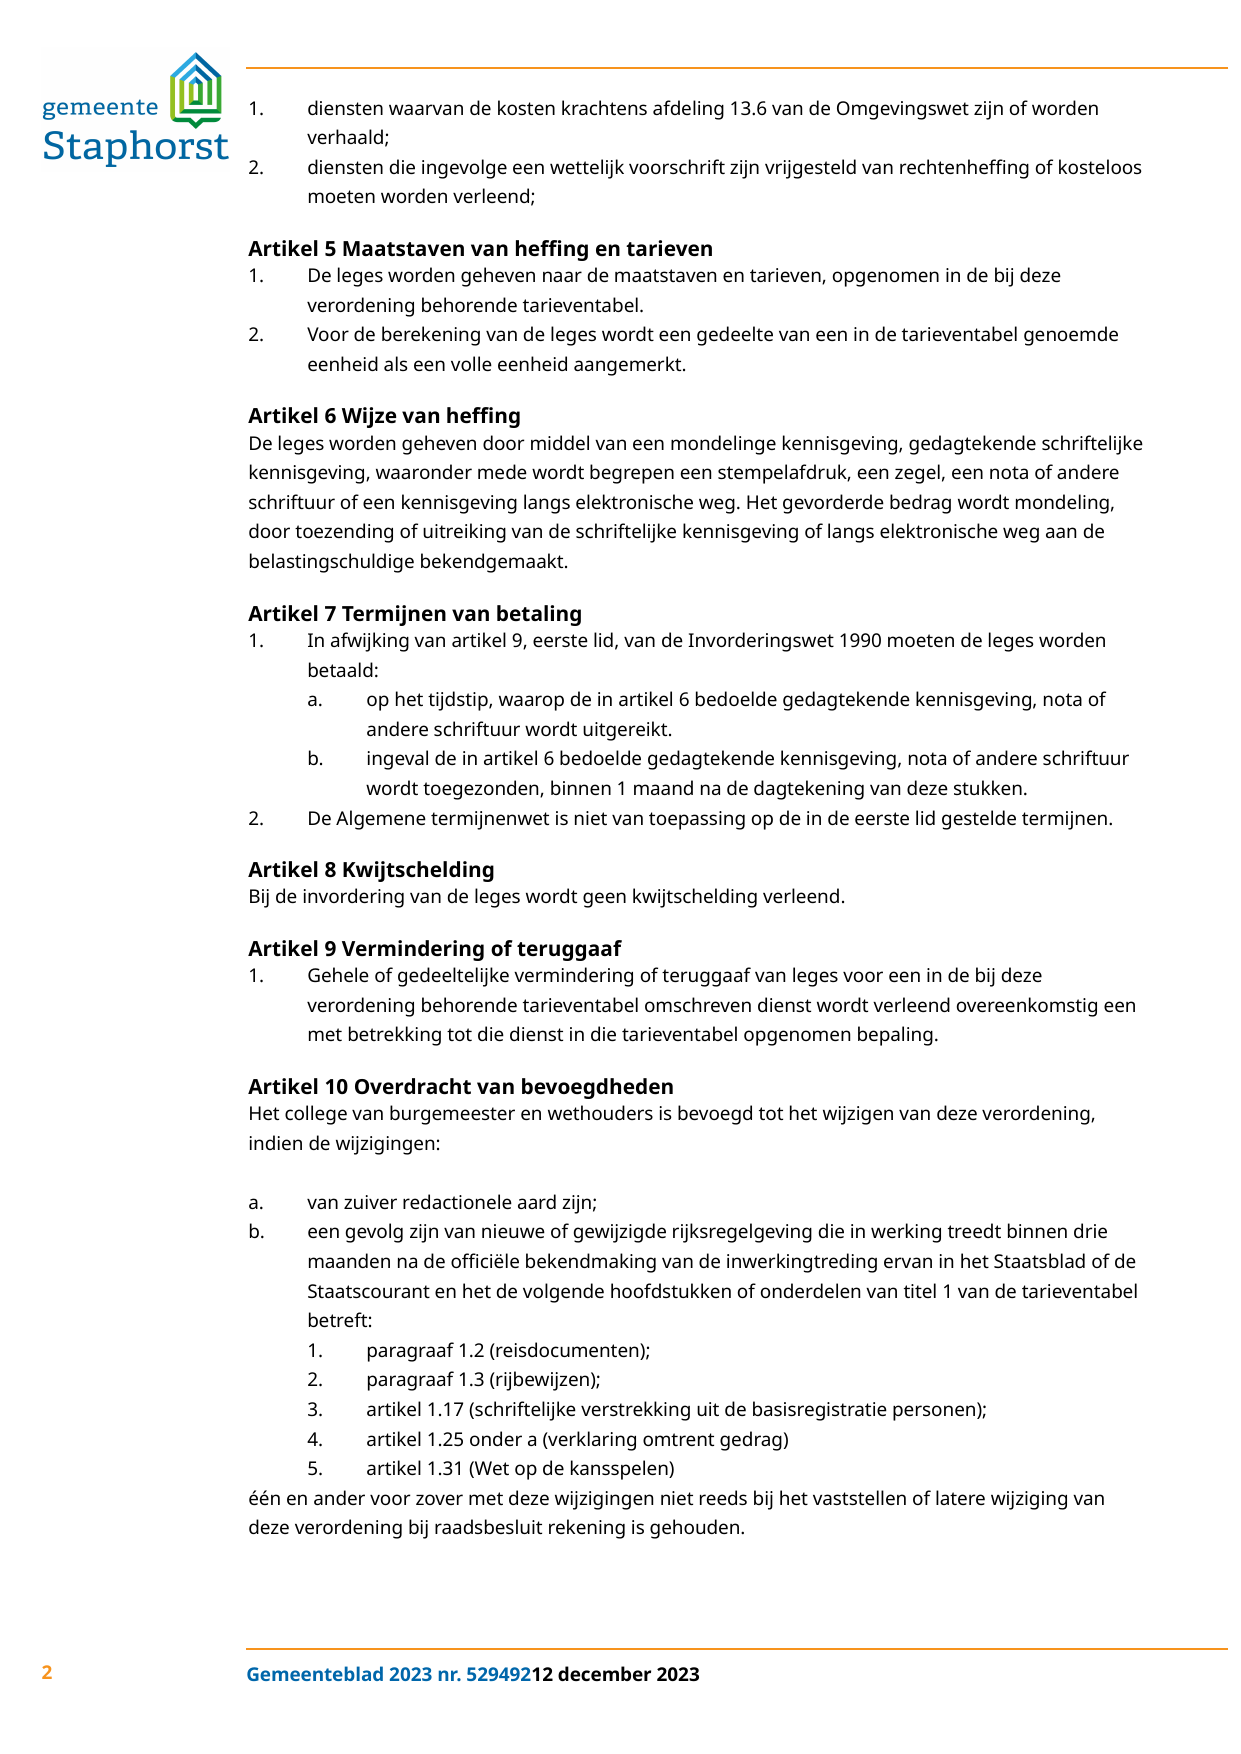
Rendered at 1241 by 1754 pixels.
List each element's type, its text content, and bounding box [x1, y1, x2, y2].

list artikel 1.17 (schriftelijke verstrekking uit de basisregistratie personen); [307, 1396, 1152, 1422]
list De Algemene termijnenwet is niet van toepassing op de in de eerste lid gestelde termijnen. [248, 805, 1152, 830]
text Artikel 9 Vermindering of teruggaaf [248, 934, 1152, 962]
list een gevolg zijn van nieuwe of gewijzigde rijksregelgeving die in werking treedt binnen drie maanden na de officiële bekendmaking van de inwerkingtreding ervan in het Staatsblad of de Staatscourant en het de volgende hoofdstukken of onderdelen van titel 1 van de tarieventabel betreft: [248, 1219, 1152, 1333]
list artikel 1.25 onder a (verklaring omtrent gedrag) [307, 1426, 1152, 1452]
list artikel 1.31 (Wet op de kansspelen) [307, 1455, 1152, 1481]
list diensten waarvan de kosten krachtens afdeling 13.6 van de Omgevingswet zijn of worden verhaald; [248, 95, 1152, 150]
text Artikel 6 Wijze van heffing [248, 402, 1152, 430]
text Artikel 7 Termijnen van betaling [248, 599, 1152, 627]
list ingeval de in artikel 6 bedoelde gedagtekende kennisgeving, nota of andere schriftuur wordt toegezonden, binnen 1 maand na de dagtekening van deze stukken. [307, 746, 1152, 801]
list Voor de berekening van de leges wordt een gedeelte van een in de tarieventabel genoemde eenheid als een volle eenheid aangemerkt. [248, 322, 1152, 377]
text Artikel 5 Maatstaven van heffing en tarieven [248, 234, 1152, 262]
text Het college van burgemeester en wethouders is bevoegd tot het wijzigen van deze verordening, indien de wijzigingen: [248, 1100, 1152, 1156]
text Artikel 8 Kwijtschelding [248, 855, 1152, 883]
list De leges worden geheven naar de maatstaven en tarieven, opgenomen in de bij deze verordening behorende tarieventabel. [248, 262, 1152, 318]
list op het tijdstip, waarop de in artikel 6 bedoelde gedagtekende kennisgeving, nota of andere schriftuur wordt uitgereikt. [307, 686, 1152, 742]
list van zuiver redactionele aard zijn; [248, 1189, 1152, 1215]
list paragraaf 1.2 (reisdocumenten); [307, 1337, 1152, 1363]
list Gehele of gedeeltelijke vermindering of teruggaaf van leges voor een in de bij deze verordening behorende tarieventabel omschreven dienst wordt verleend overeenkomstig een met betrekking tot die dienst in die tarieventabel opgenomen bepaling. [248, 962, 1152, 1047]
list diensten die ingevolge een wettelijk voorschrift zijn vrijgesteld van rechtenheffing of kosteloos moeten worden verleend; [248, 154, 1152, 209]
text Artikel 10 Overdracht van bevoegdheden [248, 1072, 1152, 1100]
text De leges worden geheven door middel van een mondelinge kennisgeving, gedagtekende schriftelijke kennisgeving, waaronder mede wordt begrepen een stempelafdruk, een zegel, een nota of andere schriftuur of een kennisgeving langs elektronische weg. Het gevorderde bedrag wordt mondeling, door toezending of uitreiking van de schriftelijke kennisgeving of langs elektronische weg aan de belastingschuldige bekendgemaakt. [248, 430, 1152, 574]
text één en ander voor zover met deze wijzigingen niet reeds bij het vaststellen of latere wijziging van deze verordening bij raadsbesluit rekening is gehouden. [248, 1485, 1152, 1540]
picture [41, 47, 231, 172]
list In afwijking van artikel 9, eerste lid, van de Invorderingswet 1990 moeten de leges worden betaald: [248, 627, 1152, 682]
list paragraaf 1.3 (rijbewijzen); [307, 1367, 1152, 1392]
text Bij de invordering van de leges wordt geen kwijtschelding verleend. [248, 883, 1152, 909]
